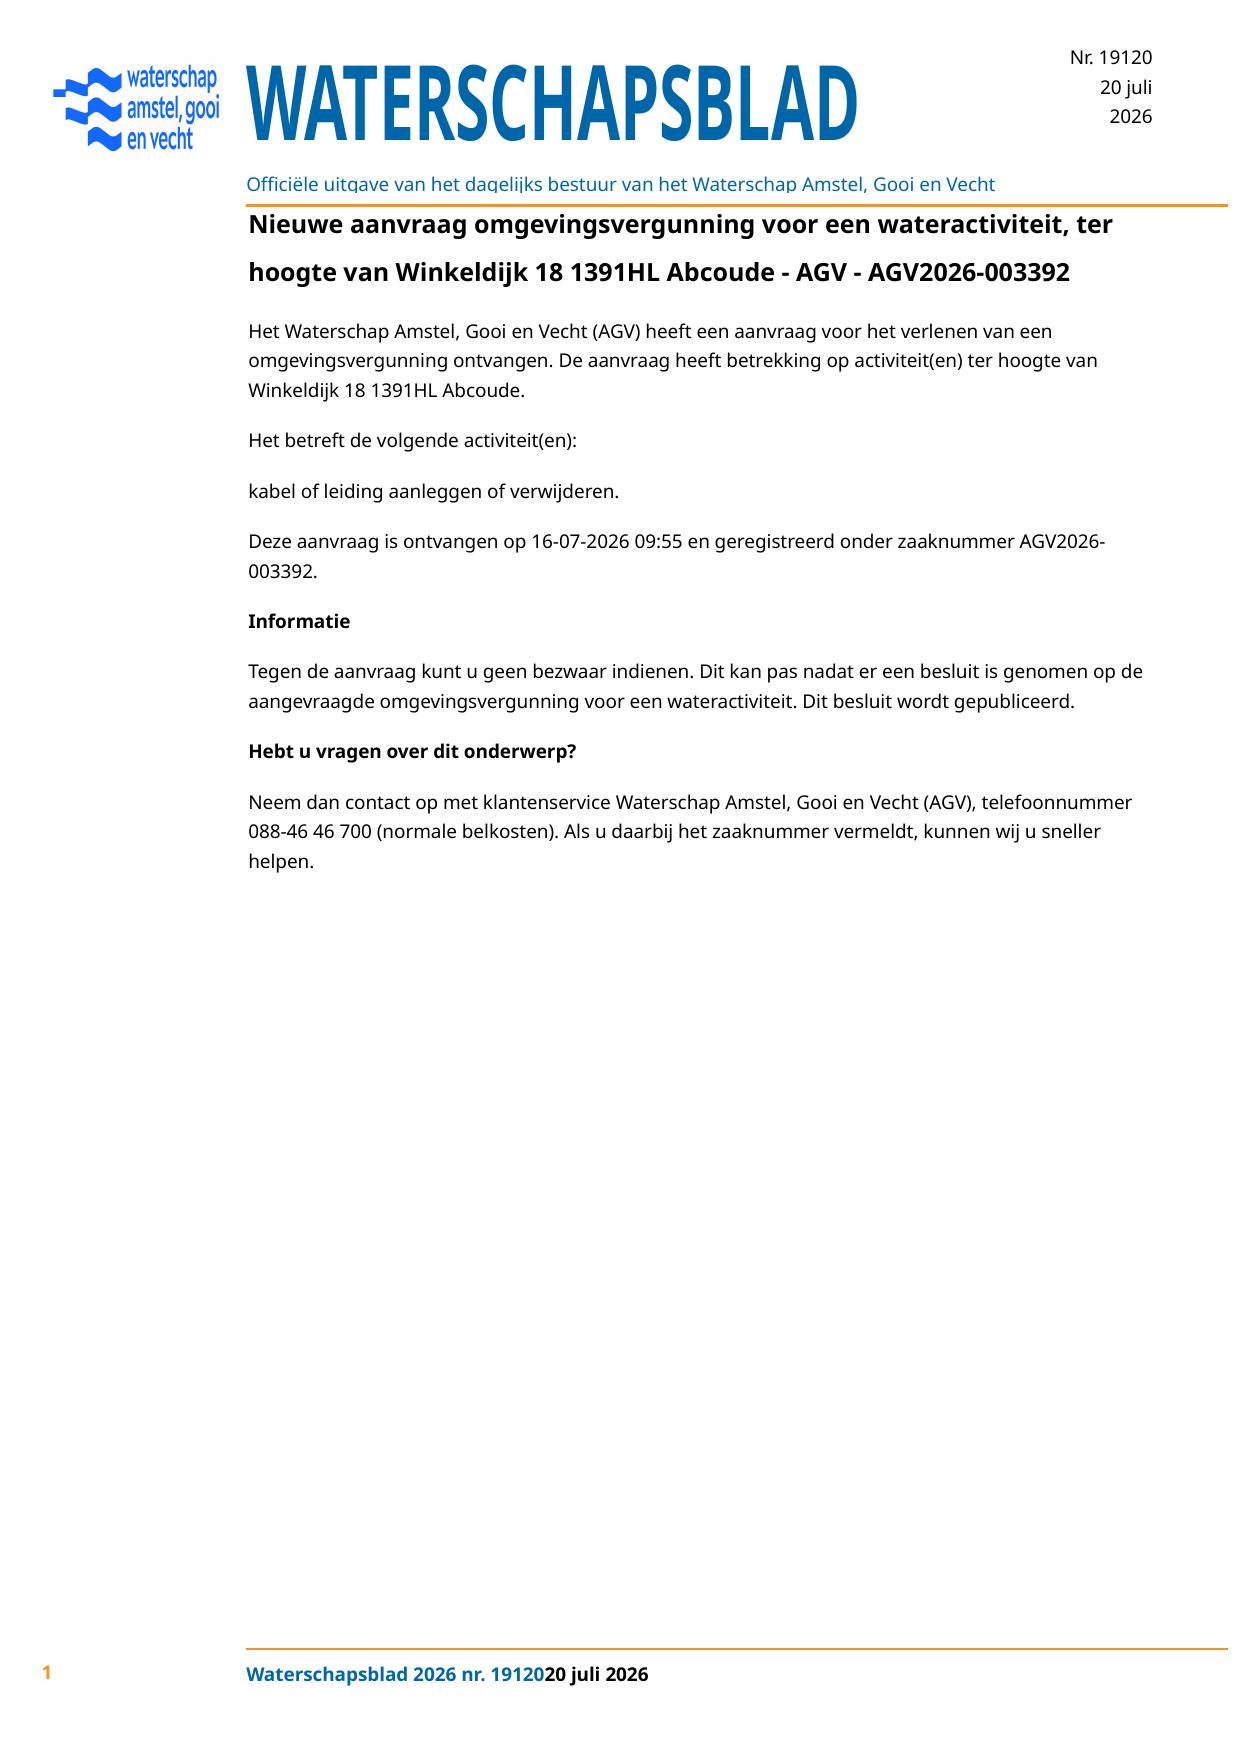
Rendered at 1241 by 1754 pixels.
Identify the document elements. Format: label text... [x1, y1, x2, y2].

text Het Waterschap Amstel, Gooi en Vecht (AGV) heeft een aanvraag voor het verlenen van een omgevingsvergunning ontvangen. De aanvraag heeft betrekking op activiteit(en) ter hoogte van Winkeldijk 18 1391HL Abcoude. [248, 318, 1152, 403]
text Informatie [248, 608, 1152, 634]
text kabel of leiding aanleggen of verwijderen. [248, 478, 1152, 504]
text Neem dan contact op met klantenservice Waterschap Amstel, Gooi en Vecht (AGV), telefoonnummer 088-46 46 700 (normale belkosten). Als u daarbij het zaaknummer vermeldt, kunnen wij u sneller helpen. [248, 789, 1152, 874]
text Deze aanvraag is ontvangen op 16-07-2026 09:55 en geregistreerd onder zaaknummer AGV2026-003392. [248, 528, 1152, 584]
text Tegen de aanvraag kunt u geen bezwaar indienen. Dit kan pas nadat er een besluit is genomen op de aangevraagde omgevingsvergunning voor een wateractiviteit. Dit besluit wordt gepubliceerd. [248, 659, 1152, 714]
text Nieuwe aanvraag omgevingsvergunning voor een wateractiviteit, ter hoogte van Winkeldijk 18 1391HL Abcoude - AGV - AGV2026-003392 [248, 207, 1152, 288]
text Hebt u vragen over dit onderwerp? [248, 739, 1152, 764]
text Het betreft de volgende activiteit(en): [248, 427, 1152, 453]
picture [41, 47, 231, 172]
